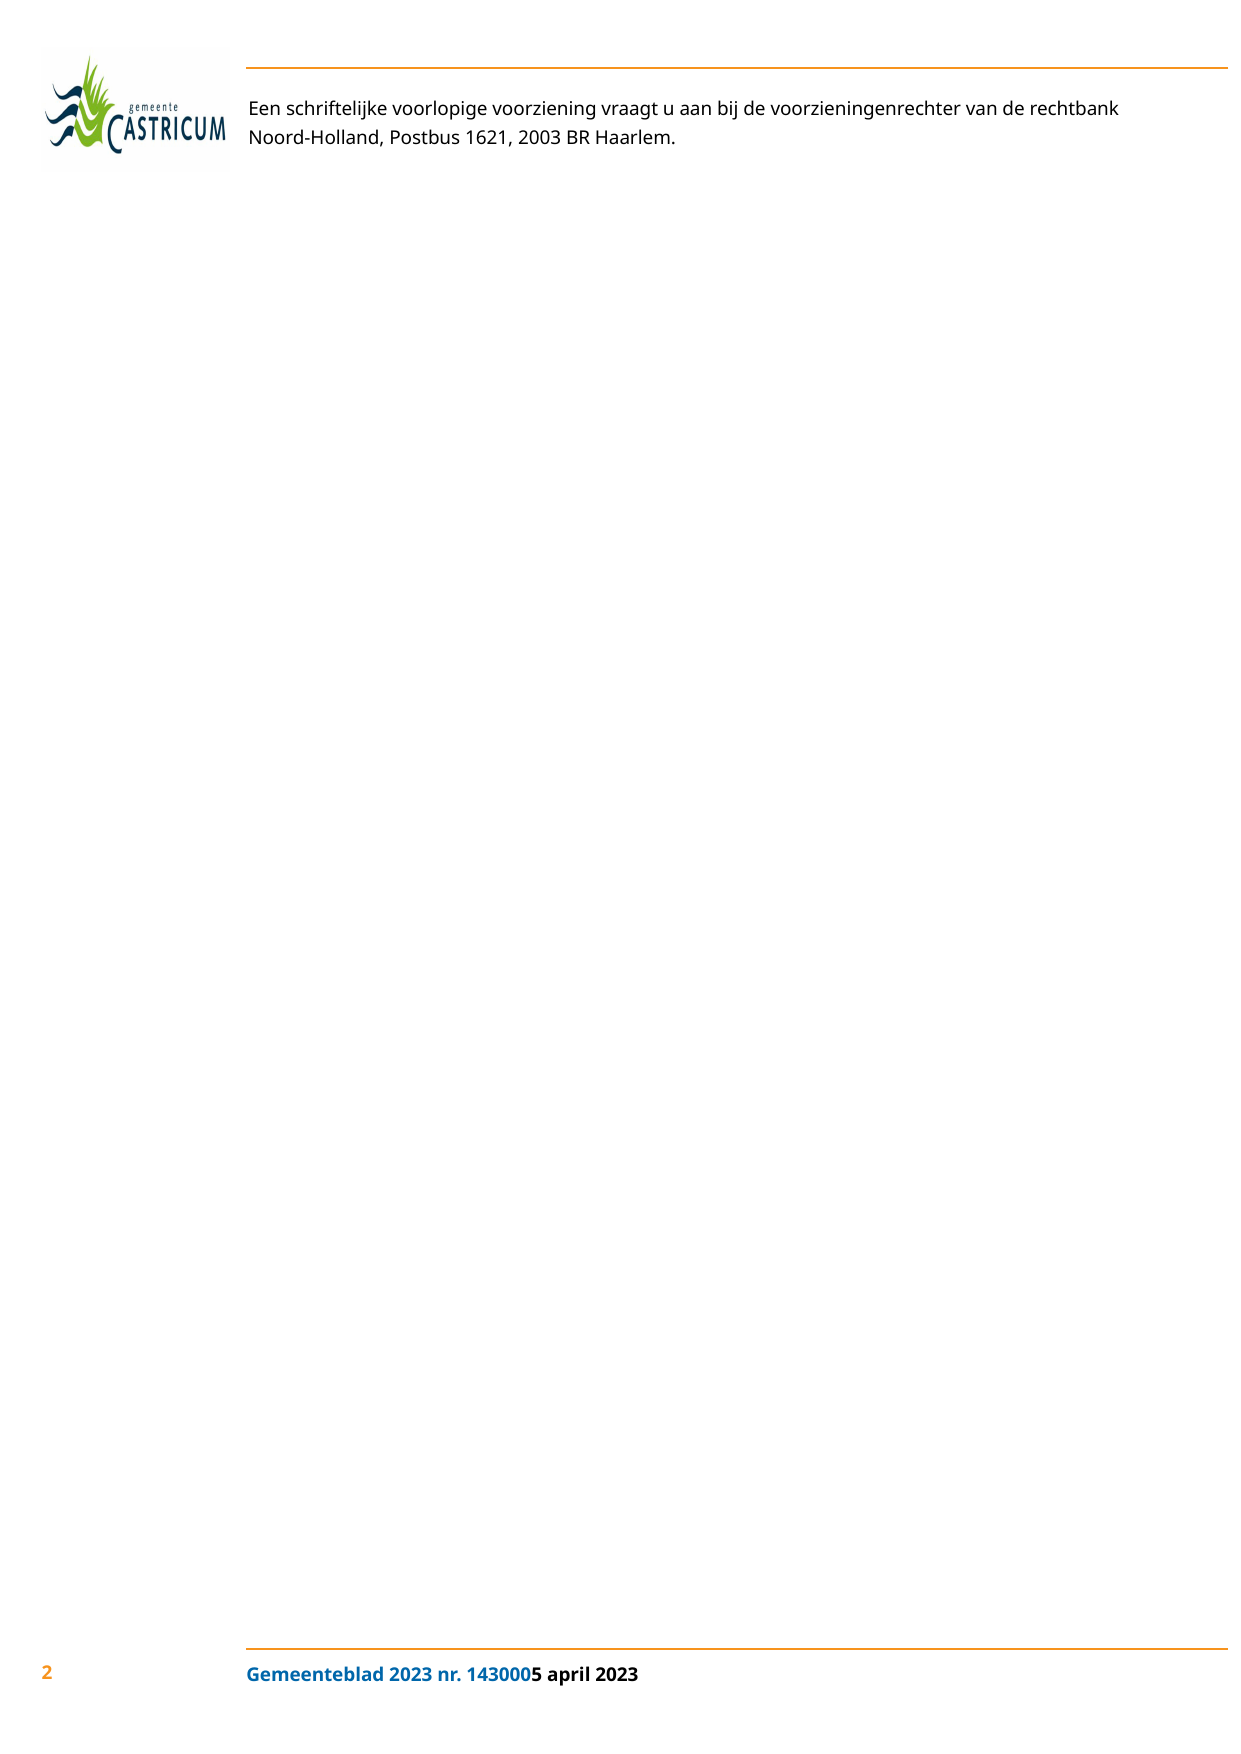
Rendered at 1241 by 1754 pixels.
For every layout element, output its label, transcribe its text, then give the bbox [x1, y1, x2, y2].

picture [41, 47, 231, 172]
text Een schriftelijke voorlopige voorziening vraagt u aan bij de voorzieningenrechter van de rechtbank Noord-Holland, Postbus 1621, 2003 BR Haarlem. [248, 95, 1152, 150]
